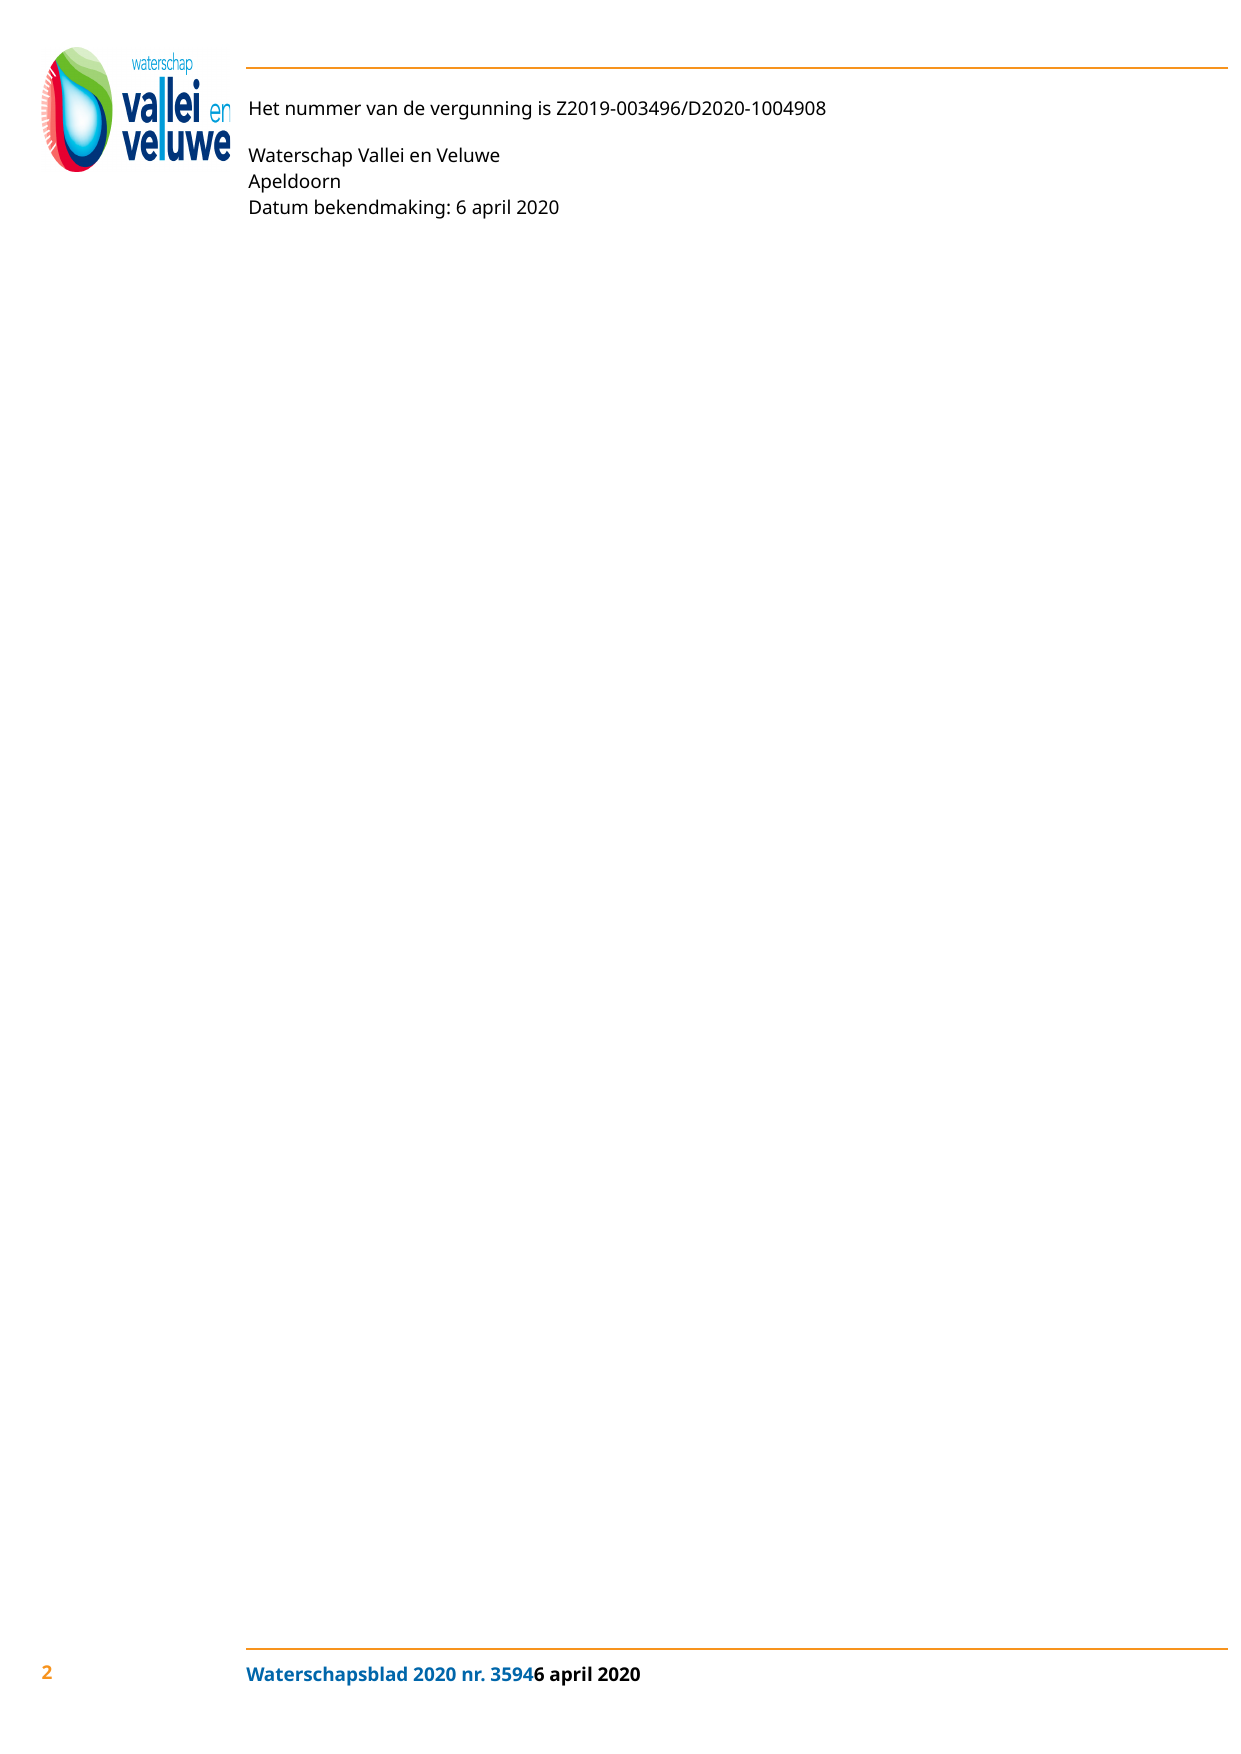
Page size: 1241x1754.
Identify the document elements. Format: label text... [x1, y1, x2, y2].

text Waterschap Vallei en Veluwe [248, 143, 1152, 168]
text Datum bekendmaking: 6 april 2020 [248, 194, 1152, 220]
picture [41, 47, 231, 172]
text Het nummer van de vergunning is Z2019-003496/D2020-1004908 [248, 95, 1152, 121]
text Apeldoorn [248, 168, 1152, 194]
